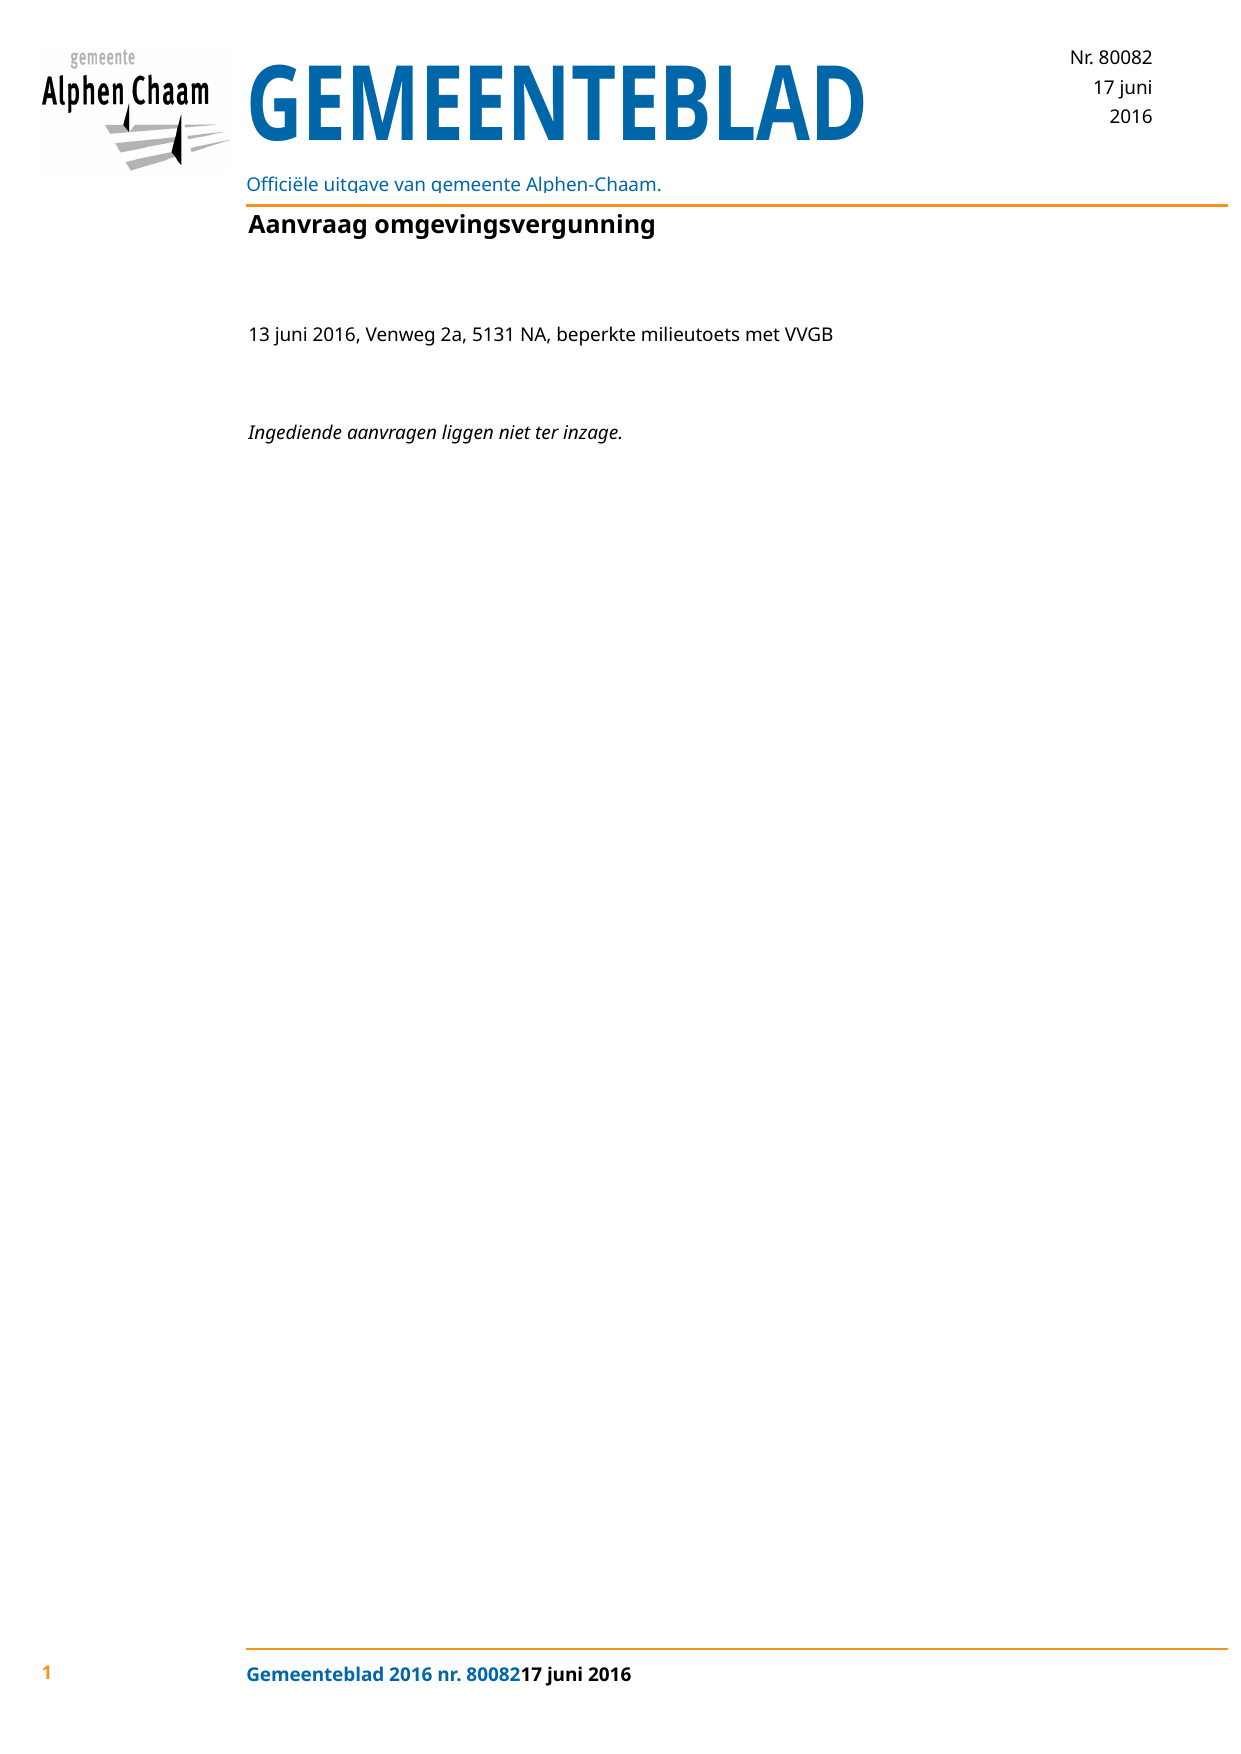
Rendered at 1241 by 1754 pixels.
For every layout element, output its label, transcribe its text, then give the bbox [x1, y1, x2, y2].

text Aanvraag omgevingsvergunning [248, 207, 1152, 241]
picture [41, 47, 231, 172]
text 13 juni 2016, Venweg 2a, 5131 NA, beperkte milieutoets met VVGB [248, 321, 1152, 346]
text Ingediende aanvragen liggen niet ter inzage. [248, 419, 1152, 445]
